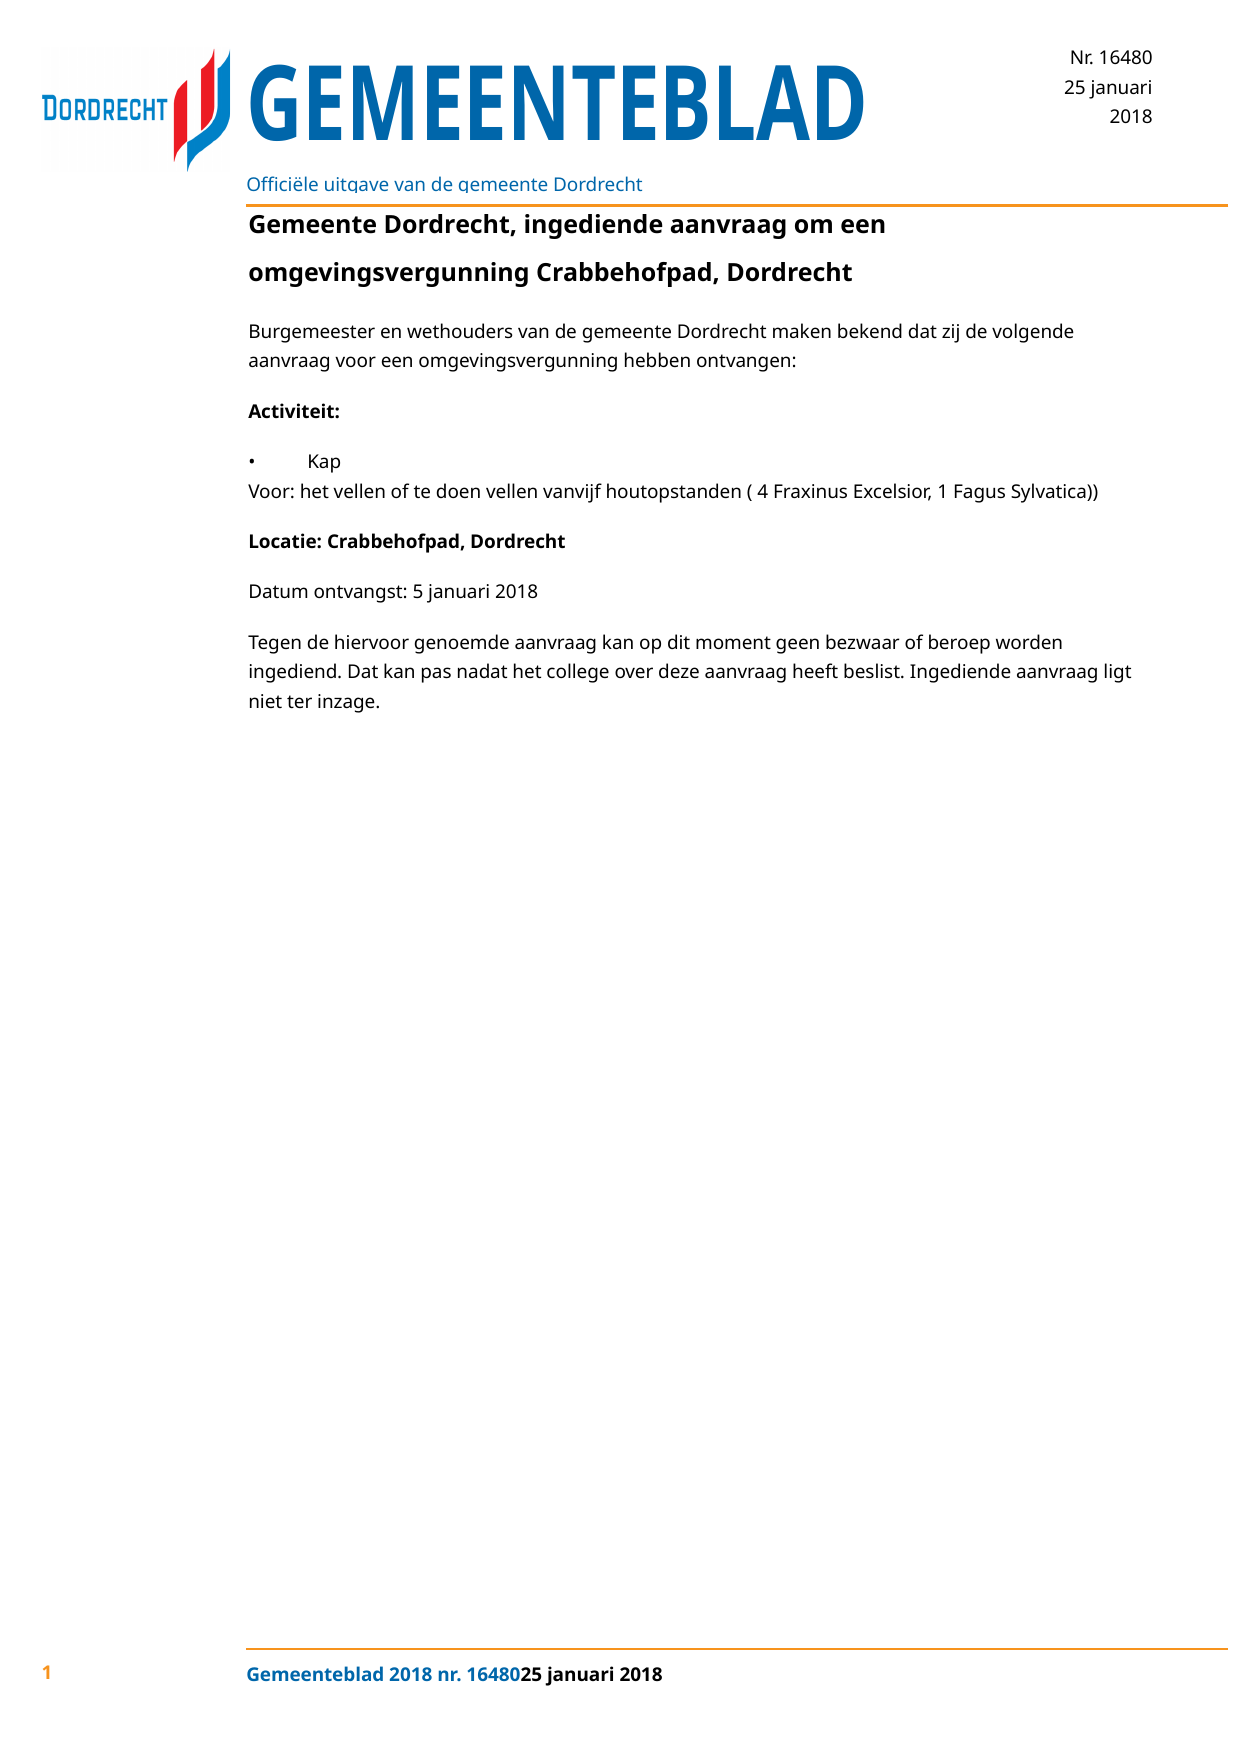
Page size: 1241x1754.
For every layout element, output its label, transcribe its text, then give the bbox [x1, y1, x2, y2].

text Burgemeester en wethouders van de gemeente Dordrecht maken bekend dat zij de volgende aanvraag voor een omgevingsvergunning hebben ontvangen: [248, 318, 1152, 373]
text Voor: het vellen of te doen vellen vanvijf houtopstanden ( 4 Fraxinus Excelsior, 1 Fagus Sylvatica)) [248, 478, 1152, 504]
text Datum ontvangst: 5 januari 2018 [248, 579, 1152, 604]
text Gemeente Dordrecht, ingediende aanvraag om een omgevingsvergunning Crabbehofpad, Dordrecht [248, 207, 1152, 288]
list Kap [248, 448, 1152, 474]
text Activiteit: [248, 398, 1152, 424]
text Tegen de hiervoor genoemde aanvraag kan op dit moment geen bezwaar of beroep worden ingediend. Dat kan pas nadat het college over deze aanvraag heeft beslist. Ingediende aanvraag ligt niet ter inzage. [248, 629, 1152, 714]
text Locatie: Crabbehofpad, Dordrecht [248, 528, 1152, 554]
picture [41, 47, 231, 172]
